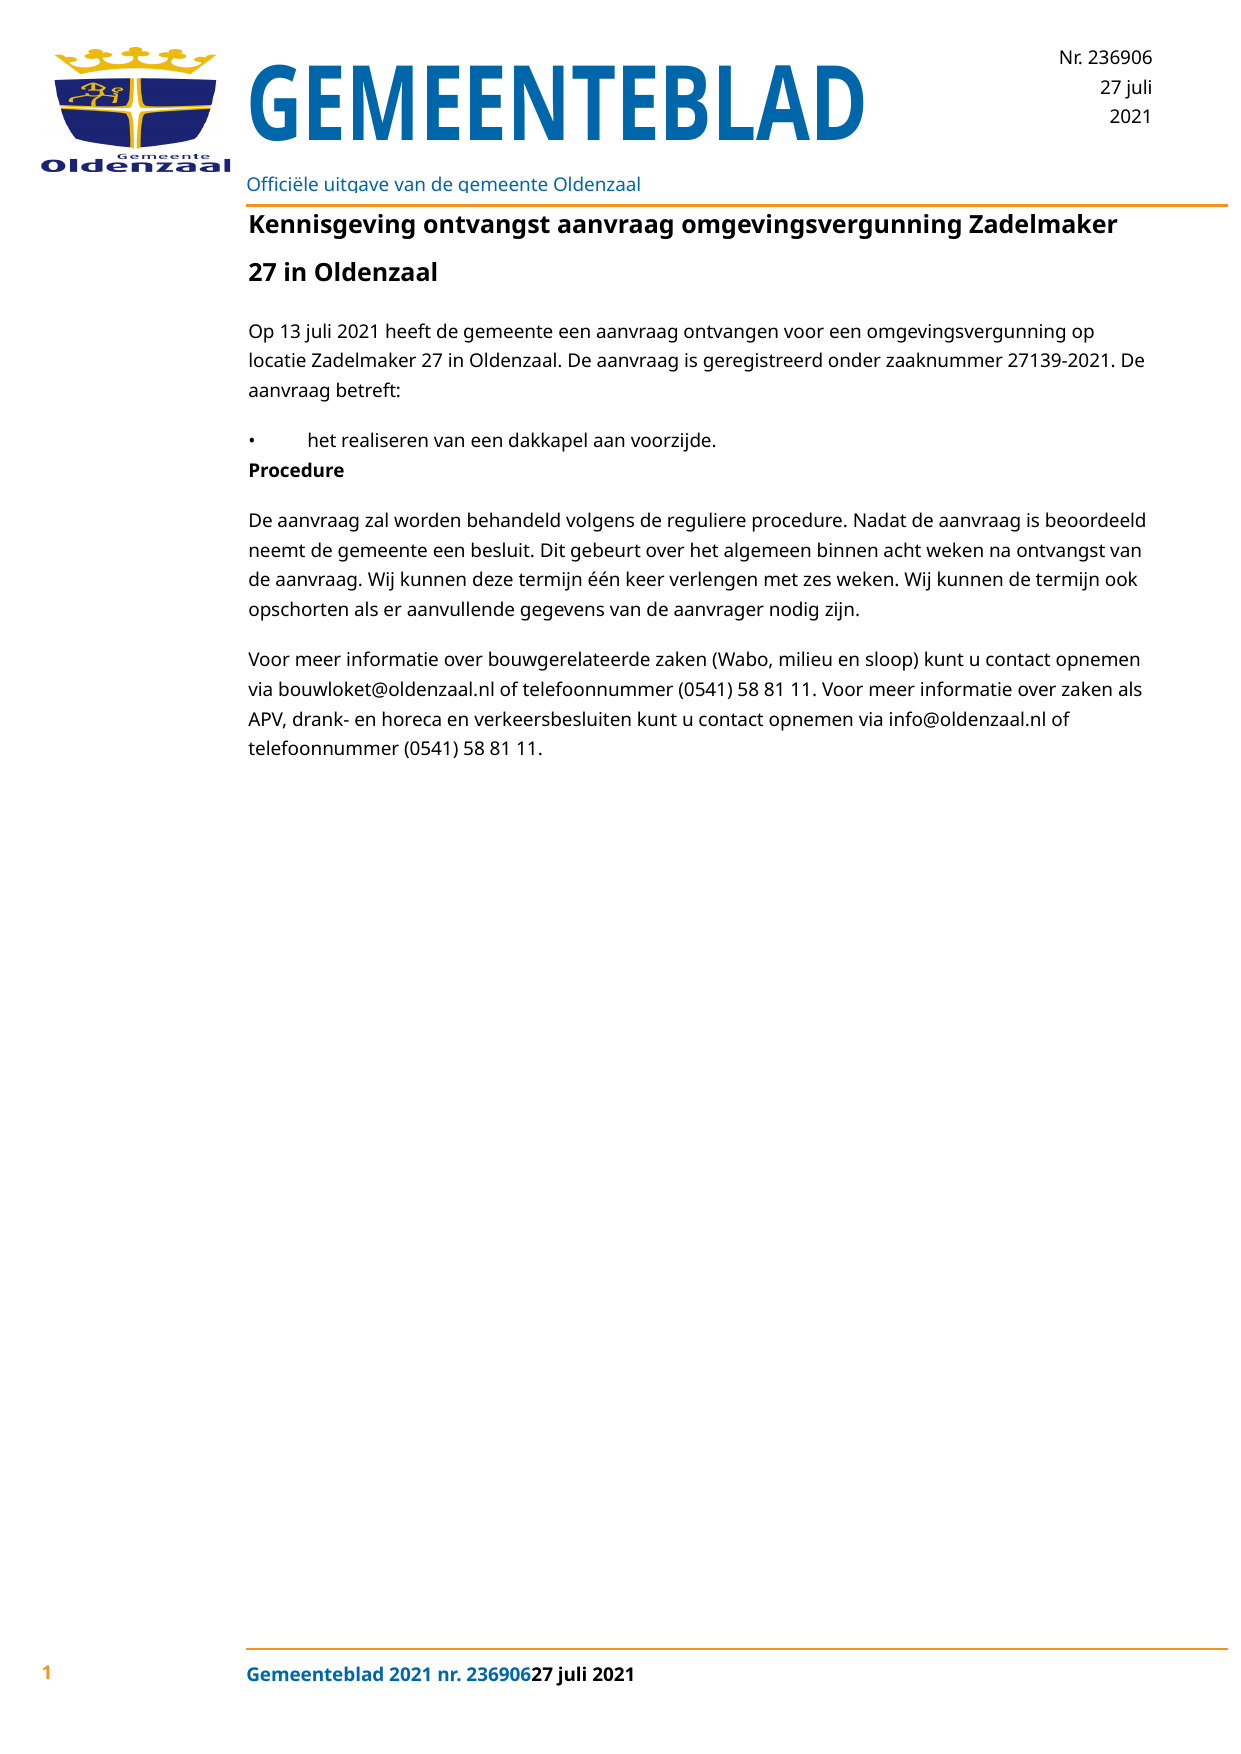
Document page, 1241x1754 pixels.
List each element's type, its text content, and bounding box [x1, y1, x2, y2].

text Kennisgeving ontvangst aanvraag omgevingsvergunning Zadelmaker 27 in Oldenzaal [248, 207, 1152, 288]
text Op 13 juli 2021 heeft de gemeente een aanvraag ontvangen voor een omgevingsvergunning op locatie Zadelmaker 27 in Oldenzaal. De aanvraag is geregistreerd onder zaaknummer 27139-2021. De aanvraag betreft: [248, 318, 1152, 403]
picture [41, 47, 231, 172]
text Procedure [248, 457, 1152, 483]
list het realiseren van een dakkapel aan voorzijde. [248, 427, 1152, 453]
text Voor meer informatie over bouwgerelateerde zaken (Wabo, milieu en sloop) kunt u contact opnemen via bouwloket@oldenzaal.nl of telefoonnummer (0541) 58 81 11. Voor meer informatie over zaken als APV, drank- en horeca en verkeersbesluiten kunt u contact opnemen via info@oldenzaal.nl of telefoonnummer (0541) 58 81 11. [248, 647, 1152, 761]
text De aanvraag zal worden behandeld volgens de reguliere procedure. Nadat de aanvraag is beoordeeld neemt de gemeente een besluit. Dit gebeurt over het algemeen binnen acht weken na ontvangst van de aanvraag. Wij kunnen deze termijn één keer verlengen met zes weken. Wij kunnen de termijn ook opschorten als er aanvullende gegevens van de aanvrager nodig zijn. [248, 507, 1152, 622]
